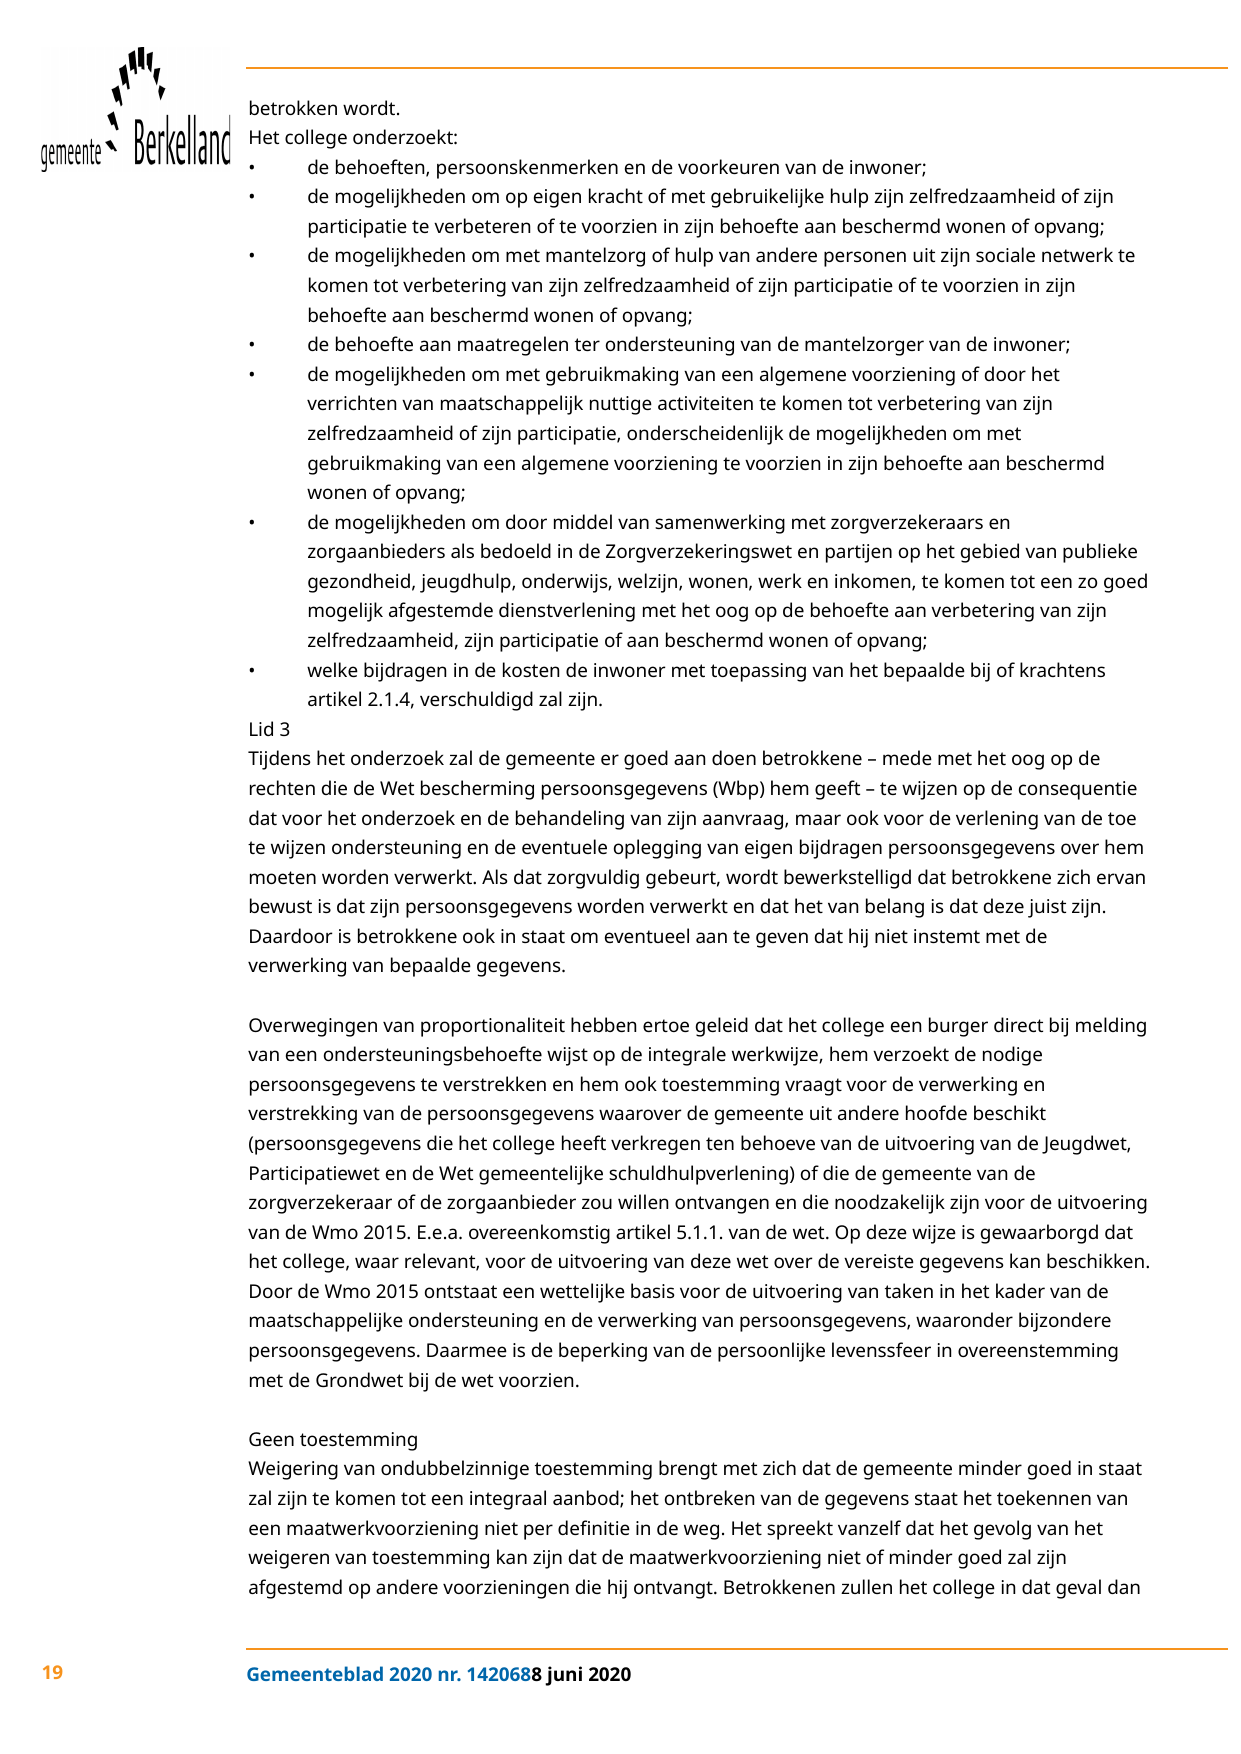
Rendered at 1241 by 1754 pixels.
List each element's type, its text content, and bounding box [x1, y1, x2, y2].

text betrokken wordt. [248, 95, 1152, 121]
text Tijdens het onderzoek zal de gemeente er goed aan doen betrokkene – mede met het oog op de rechten die de Wet bescherming persoonsgegevens (Wbp) hem geeft – te wijzen op de consequentie dat voor het onderzoek en de behandeling van zijn aanvraag, maar ook voor de verlening van de toe te wijzen ondersteuning en de eventuele oplegging van eigen bijdragen persoonsgegevens over hem moeten worden verwerkt. Als dat zorgvuldig gebeurt, wordt bewerkstelligd dat betrokkene zich ervan bewust is dat zijn persoonsgegevens worden verwerkt en dat het van belang is dat deze juist zijn. Daardoor is betrokkene ook in staat om eventueel aan te geven dat hij niet instemt met de verwerking van bepaalde gegevens. [248, 746, 1152, 978]
text Geen toestemming [248, 1426, 1152, 1452]
text Overwegingen van proportionaliteit hebben ertoe geleid dat het college een burger direct bij melding van een ondersteuningsbehoefte wijst op de integrale werkwijze, hem verzoekt de nodige persoonsgegevens te verstrekken en hem ook toestemming vraagt voor de verwerking en verstrekking van de persoonsgegevens waarover de gemeente uit andere hoofde beschikt (persoonsgegevens die het college heeft verkregen ten behoeve van de uitvoering van de Jeugdwet, Participatiewet en de Wet gemeentelijke schuldhulpverlening) of die de gemeente van de zorgverzekeraar of de zorgaanbieder zou willen ontvangen en die noodzakelijk zijn voor de uitvoering van de Wmo 2015. E.e.a. overeenkomstig artikel 5.1.1. van de wet. Op deze wijze is gewaarborgd dat het college, waar relevant, voor de uitvoering van deze wet over de vereiste gegevens kan beschikken. Door de Wmo 2015 ontstaat een wettelijke basis voor de uitvoering van taken in het kader van de maatschappelijke ondersteuning en de verwerking van persoonsgegevens, waaronder bijzondere persoonsgegevens. Daarmee is de beperking van de persoonlijke levenssfeer in overeenstemming met de Grondwet bij de wet voorzien. [248, 1012, 1152, 1393]
list de behoefte aan maatregelen ter ondersteuning van de mantelzorger van de inwoner; [248, 331, 1152, 357]
list de mogelijkheden om door middel van samenwerking met zorgverzekeraars en zorgaanbieders als bedoeld in de Zorgverzekeringswet en partijen op het gebied van publieke gezondheid, jeugdhulp, onderwijs, welzijn, wonen, werk en inkomen, te komen tot een zo goed mogelijk afgestemde dienstverlening met het oog op de behoefte aan verbetering van zijn zelfredzaamheid, zijn participatie of aan beschermd wonen of opvang; [248, 509, 1152, 653]
picture [41, 47, 231, 172]
list de mogelijkheden om op eigen kracht of met gebruikelijke hulp zijn zelfredzaamheid of zijn participatie te verbeteren of te voorzien in zijn behoefte aan beschermd wonen of opvang; [248, 183, 1152, 239]
text Weigering van ondubbelzinnige toestemming brengt met zich dat de gemeente minder goed in staat zal zijn te komen tot een integraal aanbod; het ontbreken van de gegevens staat het toekennen van een maatwerkvoorziening niet per definitie in de weg. Het spreekt vanzelf dat het gevolg van het weigeren van toestemming kan zijn dat de maatwerkvoorziening niet of minder goed zal zijn afgestemd op andere voorzieningen die hij ontvangt. Betrokkenen zullen het college in dat geval dan [248, 1456, 1152, 1600]
text Lid 3 [248, 716, 1152, 742]
list de mogelijkheden om met mantelzorg of hulp van andere personen uit zijn sociale netwerk te komen tot verbetering van zijn zelfredzaamheid of zijn participatie of te voorzien in zijn behoefte aan beschermd wonen of opvang; [248, 243, 1152, 328]
list de behoeften, persoonskenmerken en de voorkeuren van de inwoner; [248, 154, 1152, 180]
list de mogelijkheden om met gebruikmaking van een algemene voorziening of door het verrichten van maatschappelijk nuttige activiteiten te komen tot verbetering van zijn zelfredzaamheid of zijn participatie, onderscheidenlijk de mogelijkheden om met gebruikmaking van een algemene voorziening te voorzien in zijn behoefte aan beschermd wonen of opvang; [248, 361, 1152, 505]
text Het college onderzoekt: [248, 124, 1152, 150]
list welke bijdragen in de kosten de inwoner met toepassing van het bepaalde bij of krachtens artikel 2.1.4, verschuldigd zal zijn. [248, 657, 1152, 712]
